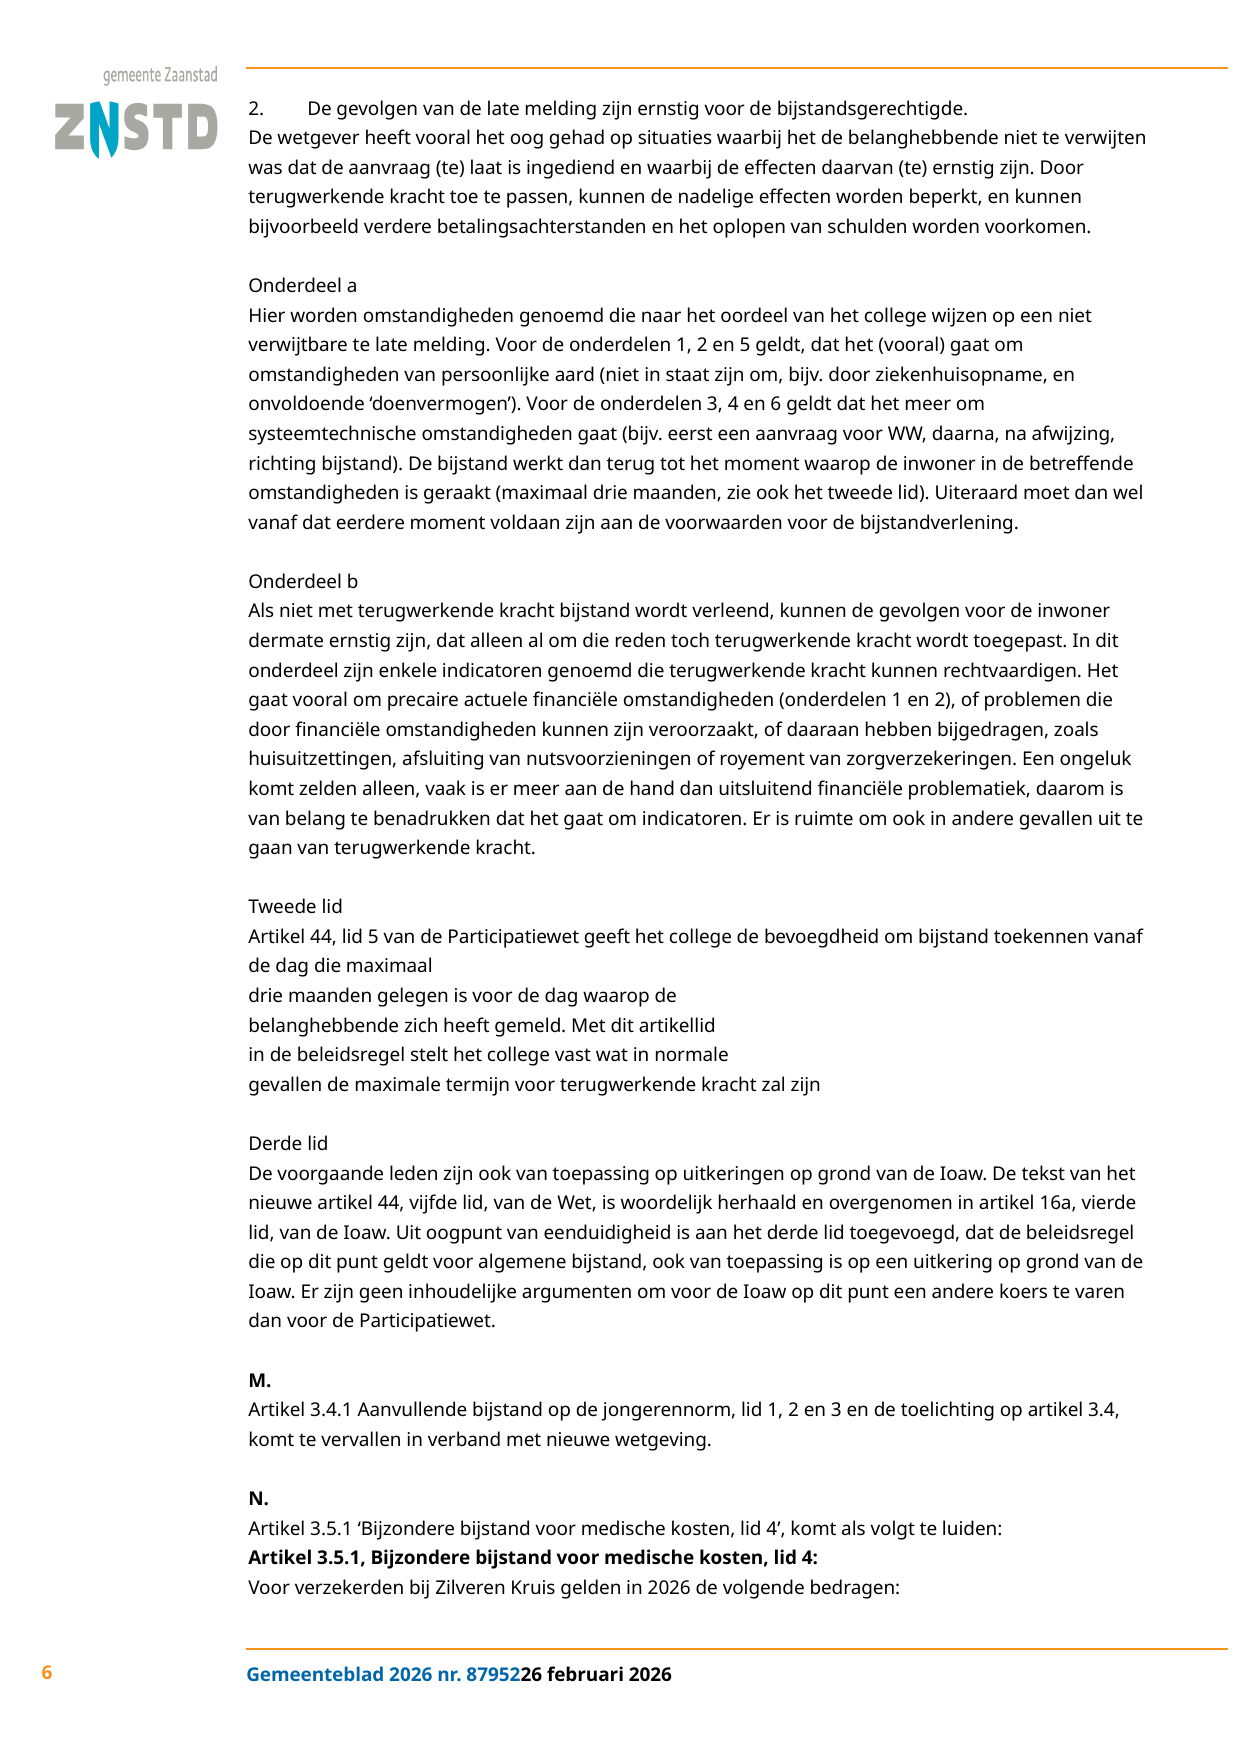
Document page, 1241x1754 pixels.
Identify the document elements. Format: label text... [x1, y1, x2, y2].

text Voor verzekerden bij Zilveren Kruis gelden in 2026 de volgende bedragen: [248, 1574, 1152, 1600]
text belanghebbende zich heeft gemeld. Met dit artikellid [248, 1012, 1152, 1038]
text Artikel 3.5.1 ‘Bijzondere bijstand voor medische kosten, lid 4’, komt als volgt te luiden: [248, 1515, 1152, 1541]
text Derde lid [248, 1130, 1152, 1156]
text Onderdeel a [248, 272, 1152, 298]
text drie maanden gelegen is voor de dag waarop de [248, 982, 1152, 1008]
text Onderdeel b [248, 568, 1152, 594]
text Artikel 3.4.1 Aanvullende bijstand op de jongerennorm, lid 1, 2 en 3 en de toelichting op artikel 3.4, komt te vervallen in verband met nieuwe wetgeving. [248, 1396, 1152, 1452]
text Tweede lid [248, 893, 1152, 919]
text N. [248, 1485, 1152, 1511]
text Als niet met terugwerkende kracht bijstand wordt verleend, kunnen de gevolgen voor de inwoner dermate ernstig zijn, dat alleen al om die reden toch terugwerkende kracht wordt toegepast. In dit onderdeel zijn enkele indicatoren genoemd die terugwerkende kracht kunnen rechtvaardigen. Het gaat vooral om precaire actuele financiële omstandigheden (onderdelen 1 en 2), of problemen die door financiële omstandigheden kunnen zijn veroorzaakt, of daaraan hebben bijgedragen, zoals huisuitzettingen, afsluiting van nutsvoorzieningen of royement van zorgverzekeringen. Een ongeluk komt zelden alleen, vaak is er meer aan de hand dan uitsluitend financiële problematiek, daarom is van belang te benadrukken dat het gaat om indicatoren. Er is ruimte om ook in andere gevallen uit te gaan van terugwerkende kracht. [248, 598, 1152, 860]
text De voorgaande leden zijn ook van toepassing op uitkeringen op grond van de Ioaw. De tekst van het nieuwe artikel 44, vijfde lid, van de Wet, is woordelijk herhaald en overgenomen in artikel 16a, vierde lid, van de Ioaw. Uit oogpunt van eenduidigheid is aan het derde lid toegevoegd, dat de beleidsregel die op dit punt geldt voor algemene bijstand, ook van toepassing is op een uitkering op grond van de Ioaw. Er zijn geen inhoudelijke argumenten om voor de Ioaw op dit punt een andere koers te varen dan voor de Participatiewet. [248, 1160, 1152, 1333]
text M. [248, 1367, 1152, 1393]
text De wetgever heeft vooral het oog gehad op situaties waarbij het de belanghebbende niet te verwijten was dat de aanvraag (te) laat is ingediend en waarbij de effecten daarvan (te) ernstig zijn. Door terugwerkende kracht toe te passen, kunnen de nadelige effecten worden beperkt, en kunnen bijvoorbeeld verdere betalingsachterstanden en het oplopen van schulden worden voorkomen. [248, 124, 1152, 239]
text Hier worden omstandigheden genoemd die naar het oordeel van het college wijzen op een niet verwijtbare te late melding. Voor de onderdelen 1, 2 en 5 geldt, dat het (vooral) gaat om omstandigheden van persoonlijke aard (niet in staat zijn om, bijv. door ziekenhuisopname, en onvoldoende ‘doenvermogen’). Voor de onderdelen 3, 4 en 6 geldt dat het meer om systeemtechnische omstandigheden gaat (bijv. eerst een aanvraag voor WW, daarna, na afwijzing, richting bijstand). De bijstand werkt dan terug tot het moment waarop de inwoner in de betreffende omstandigheden is geraakt (maximaal drie maanden, zie ook het tweede lid). Uiteraard moet dan wel vanaf dat eerdere moment voldaan zijn aan de voorwaarden voor de bijstandverlening. [248, 302, 1152, 535]
text Artikel 44, lid 5 van de Participatiewet geeft het college de bevoegdheid om bijstand toekennen vanaf de dag die maximaal [248, 923, 1152, 978]
text Artikel 3.5.1, Bijzondere bijstand voor medische kosten, lid 4: [248, 1544, 1152, 1570]
text in de beleidsregel stelt het college vast wat in normale [248, 1041, 1152, 1067]
list De gevolgen van de late melding zijn ernstig voor de bijstandsgerechtigde. [248, 95, 1152, 121]
picture [41, 47, 231, 172]
text gevallen de maximale termijn voor terugwerkende kracht zal zijn [248, 1071, 1152, 1097]
